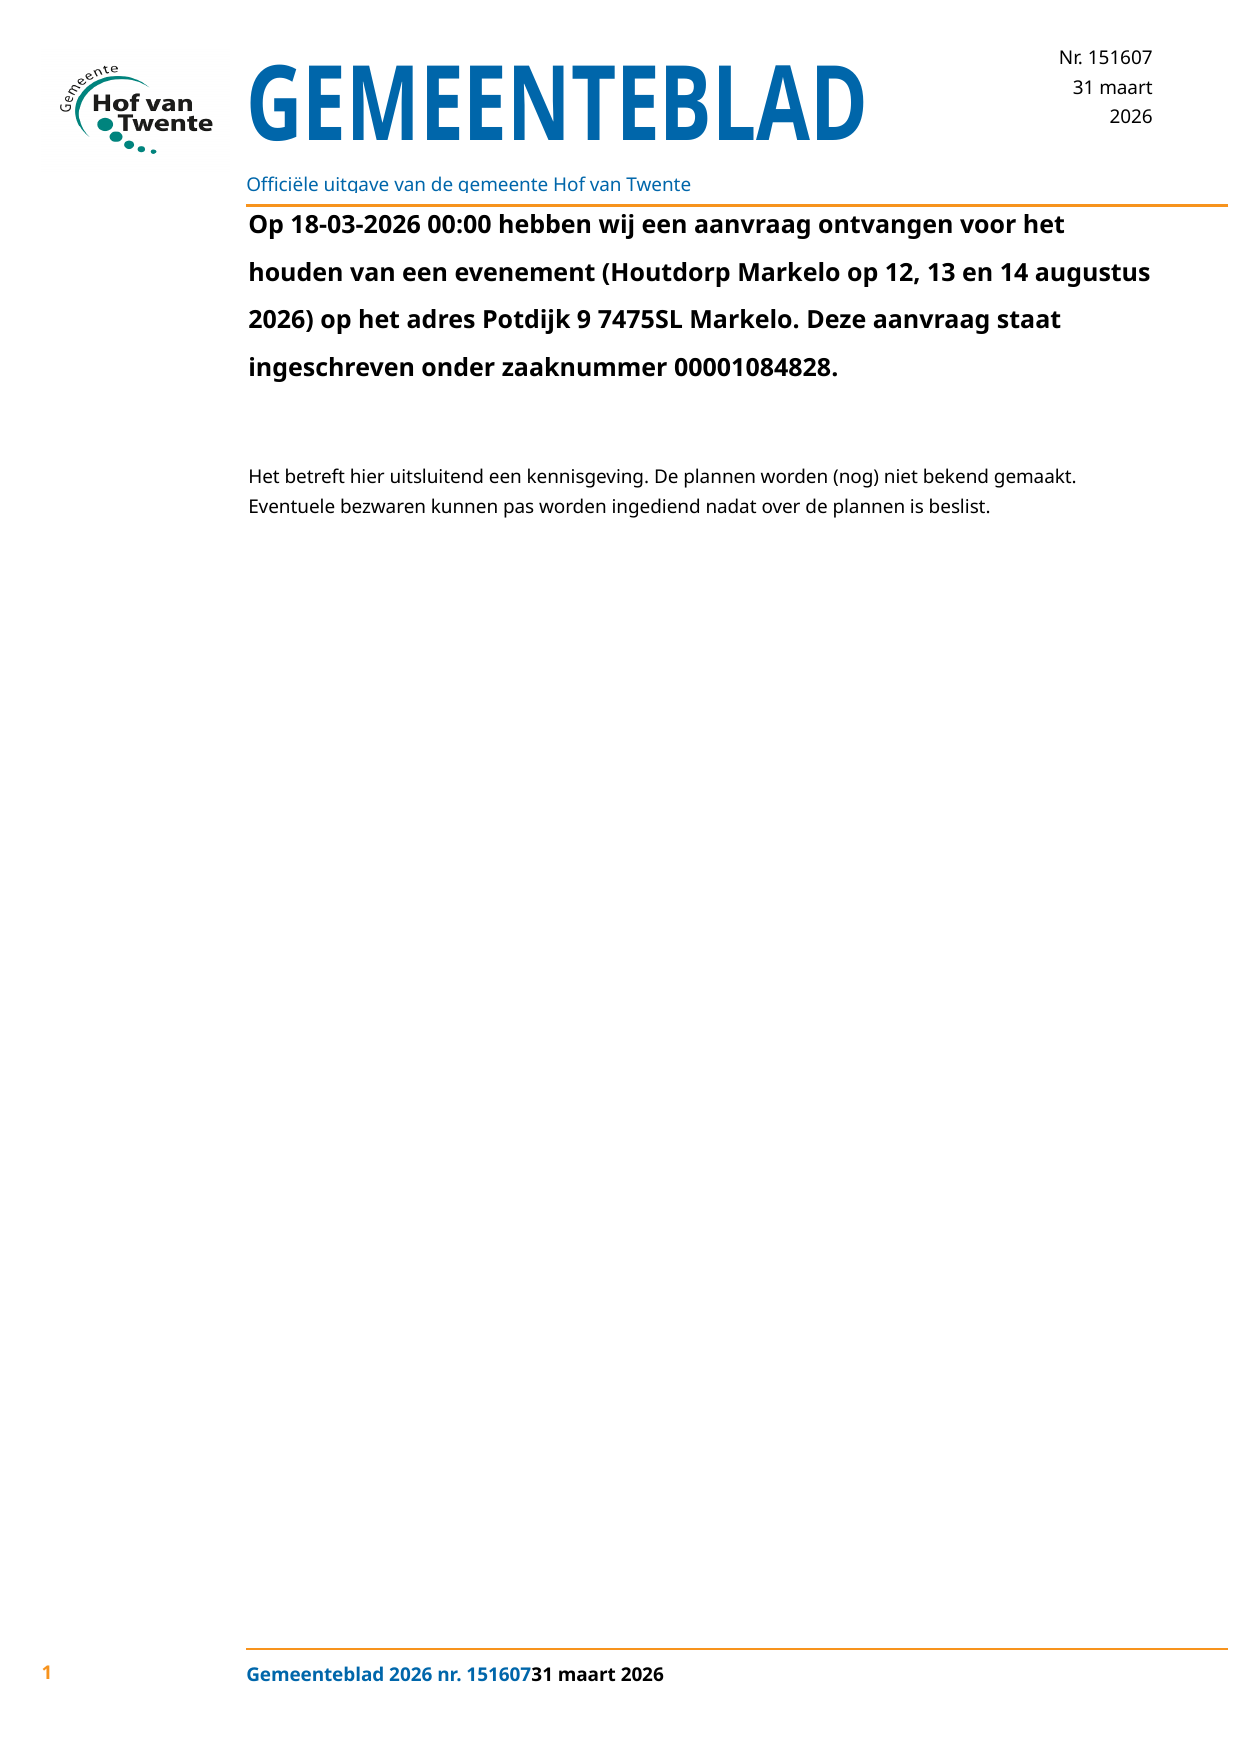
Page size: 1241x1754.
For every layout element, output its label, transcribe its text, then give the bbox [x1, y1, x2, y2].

picture [41, 47, 231, 172]
text Het betreft hier uitsluitend een kennisgeving. De plannen worden (nog) niet bekend gemaakt. Eventuele bezwaren kunnen pas worden ingediend nadat over de plannen is beslist. [248, 463, 1152, 519]
text Op 18-03-2026 00:00 hebben wij een aanvraag ontvangen voor het houden van een evenement (Houtdorp Markelo op 12, 13 en 14 augustus 2026) op het adres Potdijk 9 7475SL Markelo. Deze aanvraag staat ingeschreven onder zaaknummer 00001084828. [248, 207, 1152, 384]
